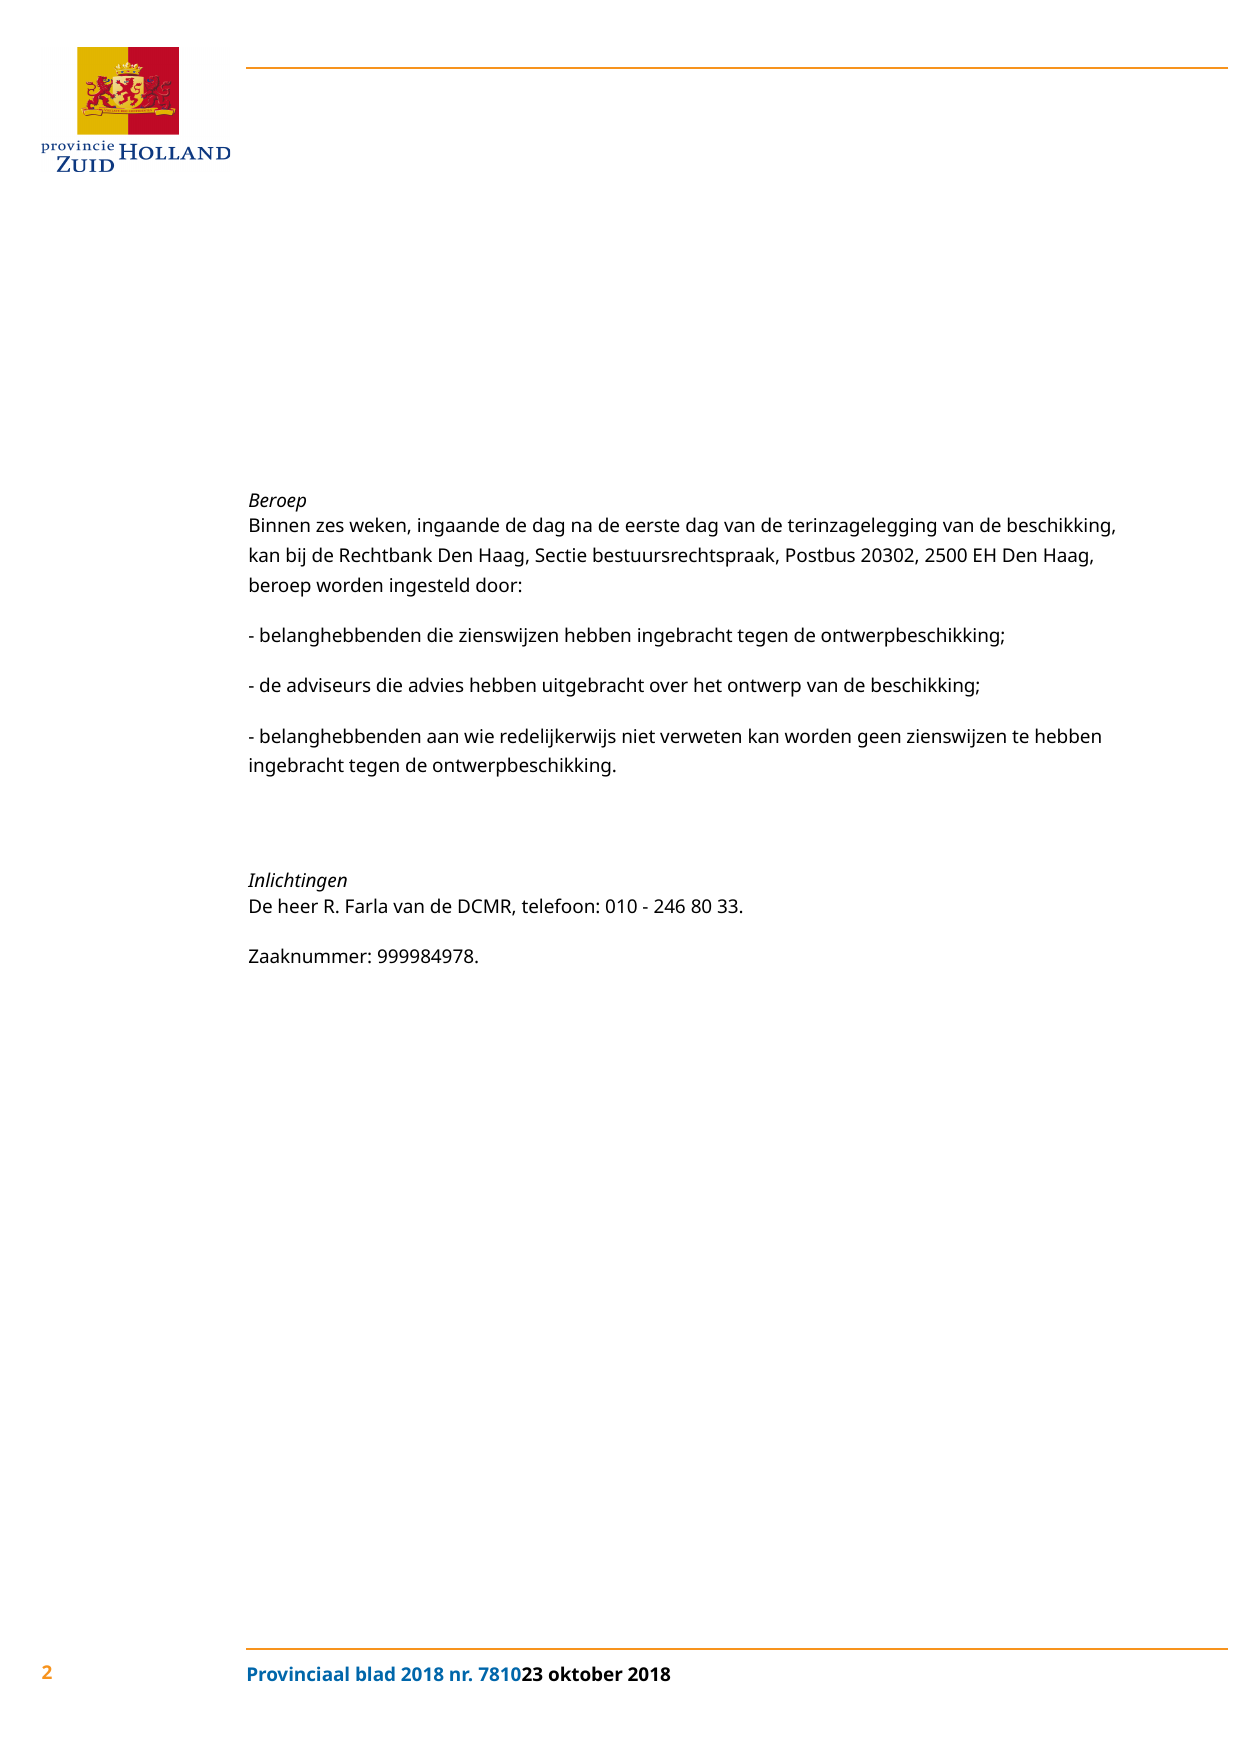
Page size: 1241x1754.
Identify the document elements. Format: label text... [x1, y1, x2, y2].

picture [41, 47, 231, 172]
text - belanghebbenden aan wie redelijkerwijs niet verweten kan worden geen zienswijzen te hebben ingebracht tegen de ontwerpbeschikking. [248, 723, 1152, 778]
text Inlichtingen [248, 867, 1152, 893]
text - de adviseurs die advies hebben uitgebracht over het ontwerp van de beschikking; [248, 673, 1152, 698]
text De heer R. Farla van de DCMR, telefoon: 010 - 246 80 33. [248, 893, 1152, 918]
text - belanghebbenden die zienswijzen hebben ingebracht tegen de ontwerpbeschikking; [248, 622, 1152, 648]
text Binnen zes weken, ingaande de dag na de eerste dag van de terinzagelegging van de beschikking, kan bij de Rechtbank Den Haag, Sectie bestuursrechtspraak, Postbus 20302, 2500 EH Den Haag, beroep worden ingesteld door: [248, 513, 1152, 598]
text Beroep [248, 487, 1152, 513]
text Zaaknummer: 999984978. [248, 943, 1152, 969]
